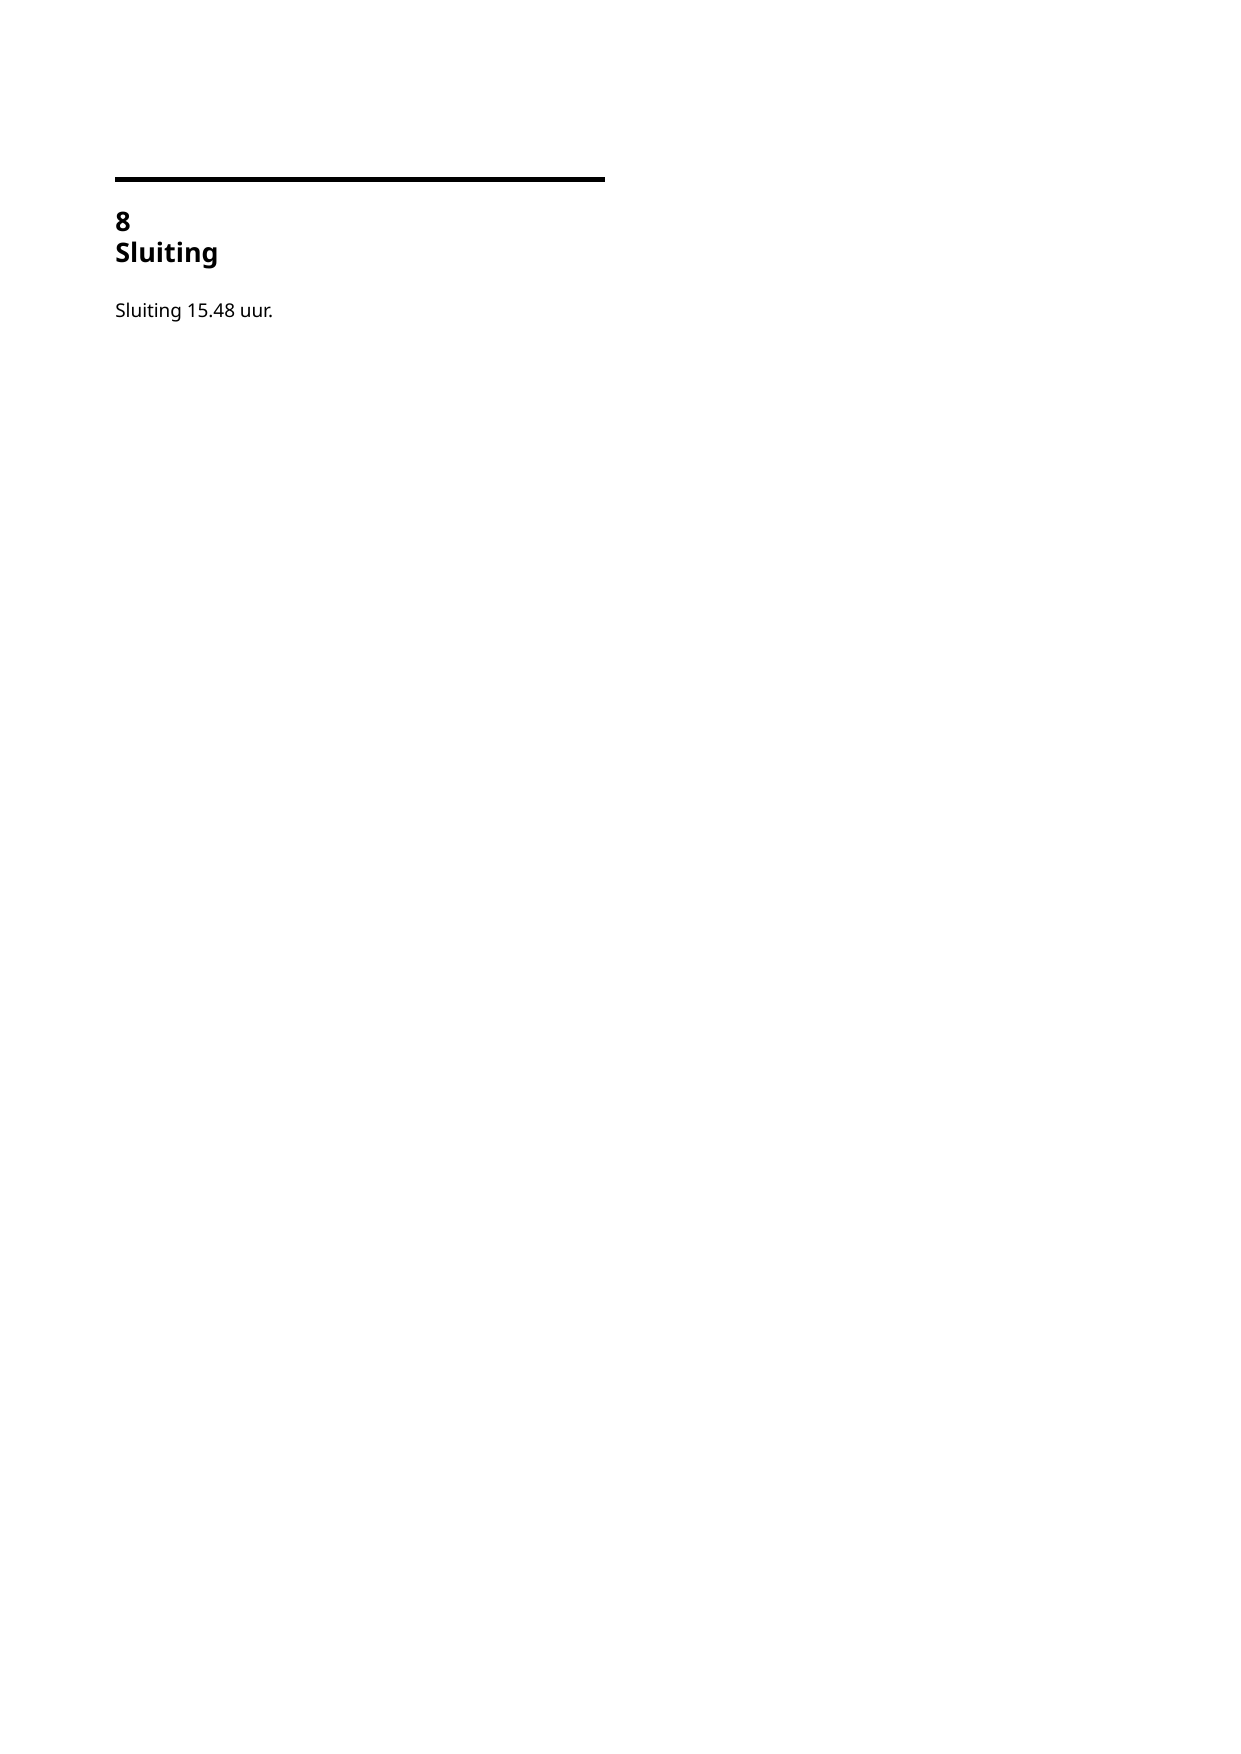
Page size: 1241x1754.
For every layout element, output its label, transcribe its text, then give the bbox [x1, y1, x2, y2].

text Sluiting 15.48 uur. [115, 302, 605, 322]
text 8 [115, 203, 605, 239]
text Sluiting [115, 239, 605, 283]
